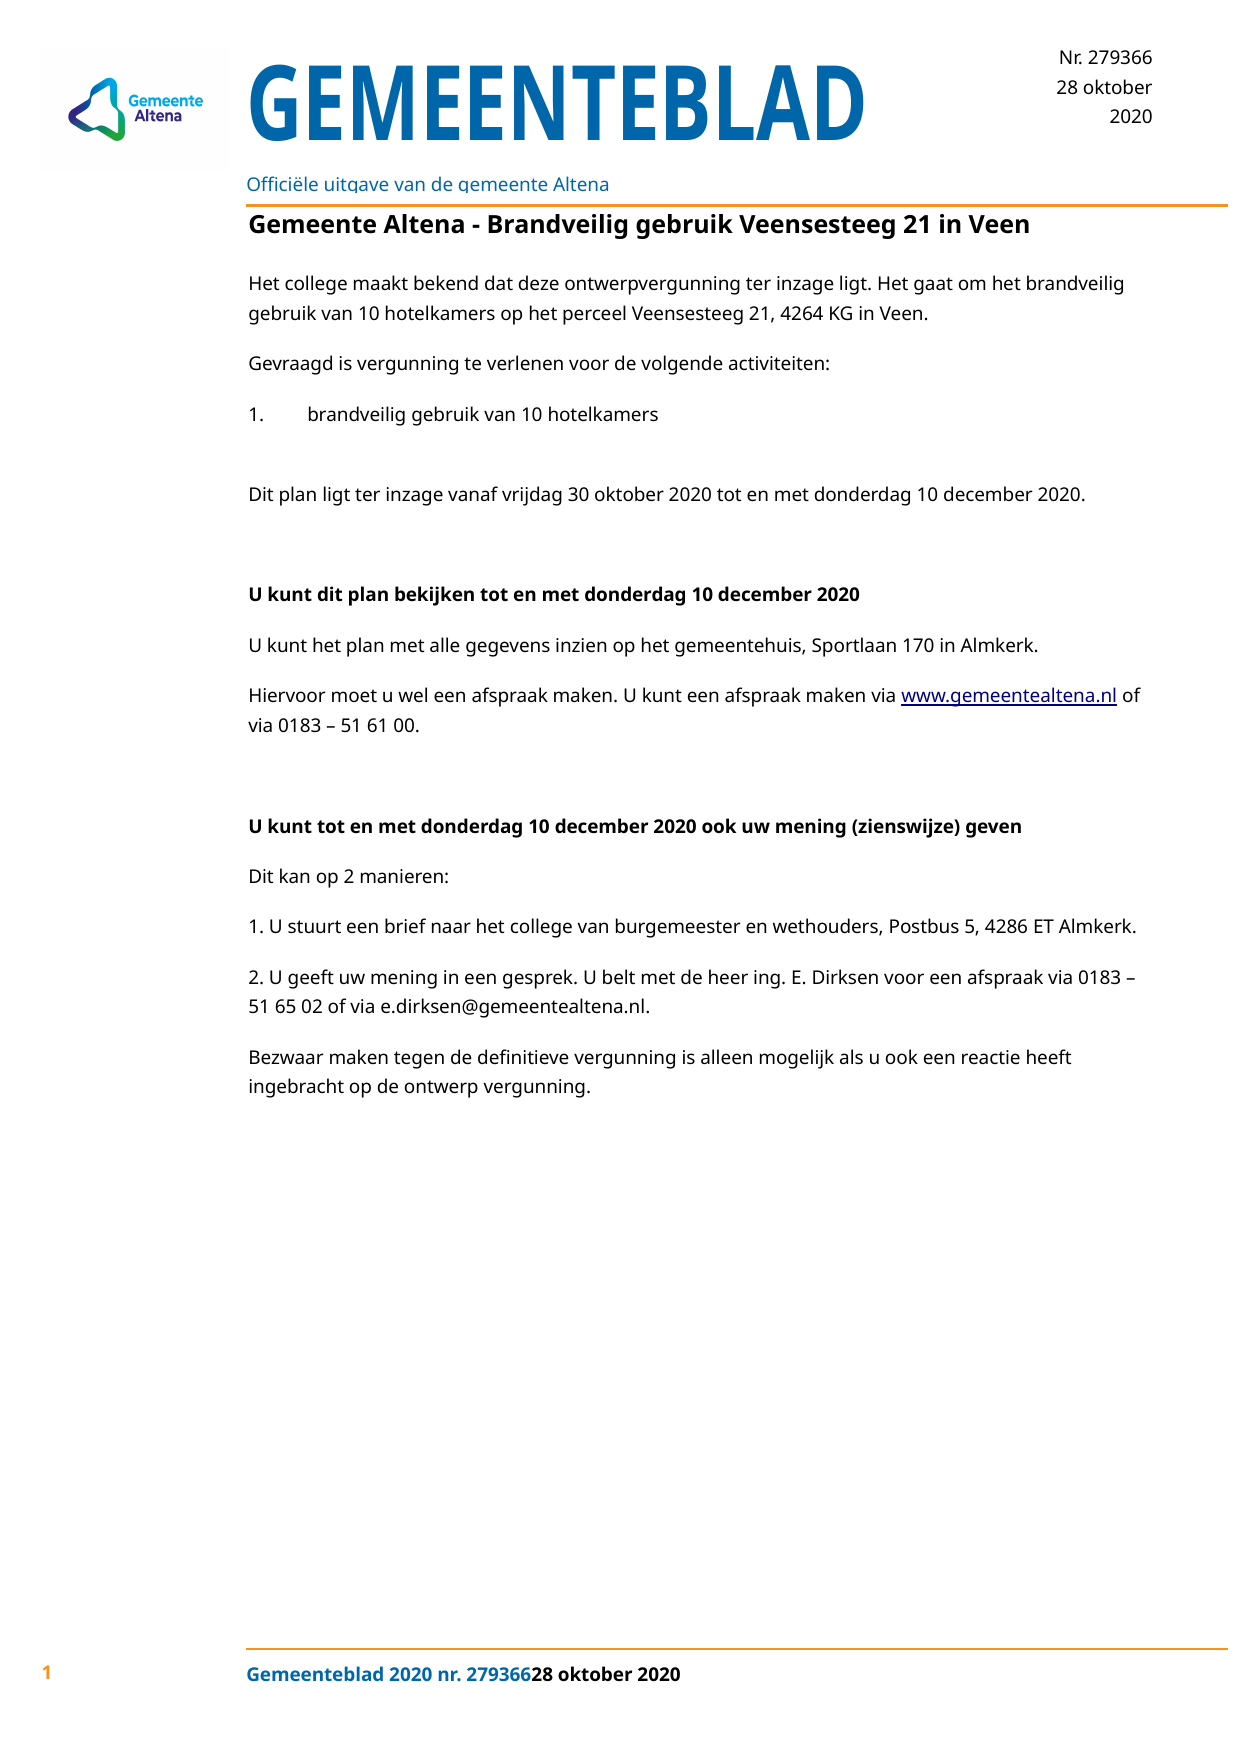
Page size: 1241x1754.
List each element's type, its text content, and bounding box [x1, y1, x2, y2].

text 1. U stuurt een brief naar het college van burgemeester en wethouders, Postbus 5, 4286 ET Almkerk. [248, 914, 1152, 939]
text Gevraagd is vergunning te verlenen voor de volgende activiteiten: [248, 350, 1152, 376]
text Dit plan ligt ter inzage vanaf vrijdag 30 oktober 2020 tot en met donderdag 10 december 2020. [248, 481, 1152, 506]
text Gemeente Altena - Brandveilig gebruik Veensesteeg 21 in Veen [248, 207, 1152, 241]
text U kunt dit plan bekijken tot en met donderdag 10 december 2020 [248, 582, 1152, 607]
list brandveilig gebruik van 10 hotelkamers [248, 401, 1152, 426]
picture [41, 47, 231, 172]
text 2. U geeft uw mening in een gesprek. U belt met de heer ing. E. Dirksen voor een afspraak via 0183 – 51 65 02 of via e.dirksen@gemeentealtena.nl. [248, 964, 1152, 1019]
text Bezwaar maken tegen de definitieve vergunning is alleen mogelijk als u ook een reactie heeft ingebracht op de ontwerp vergunning. [248, 1044, 1152, 1099]
text U kunt het plan met alle gegevens inzien op het gemeentehuis, Sportlaan 170 in Almkerk. [248, 632, 1152, 658]
text Het college maakt bekend dat deze ontwerpvergunning ter inzage ligt. Het gaat om het brandveilig gebruik van 10 hotelkamers op het perceel Veensesteeg 21, 4264 KG in Veen. [248, 270, 1152, 326]
text Dit kan op 2 manieren: [248, 863, 1152, 889]
text U kunt tot en met donderdag 10 december 2020 ook uw mening (zienswijze) geven [248, 813, 1152, 838]
text Hiervoor moet u wel een afspraak maken. U kunt een afspraak maken via www.gemeentealtena.nl of via 0183 – 51 61 00. [248, 682, 1152, 738]
